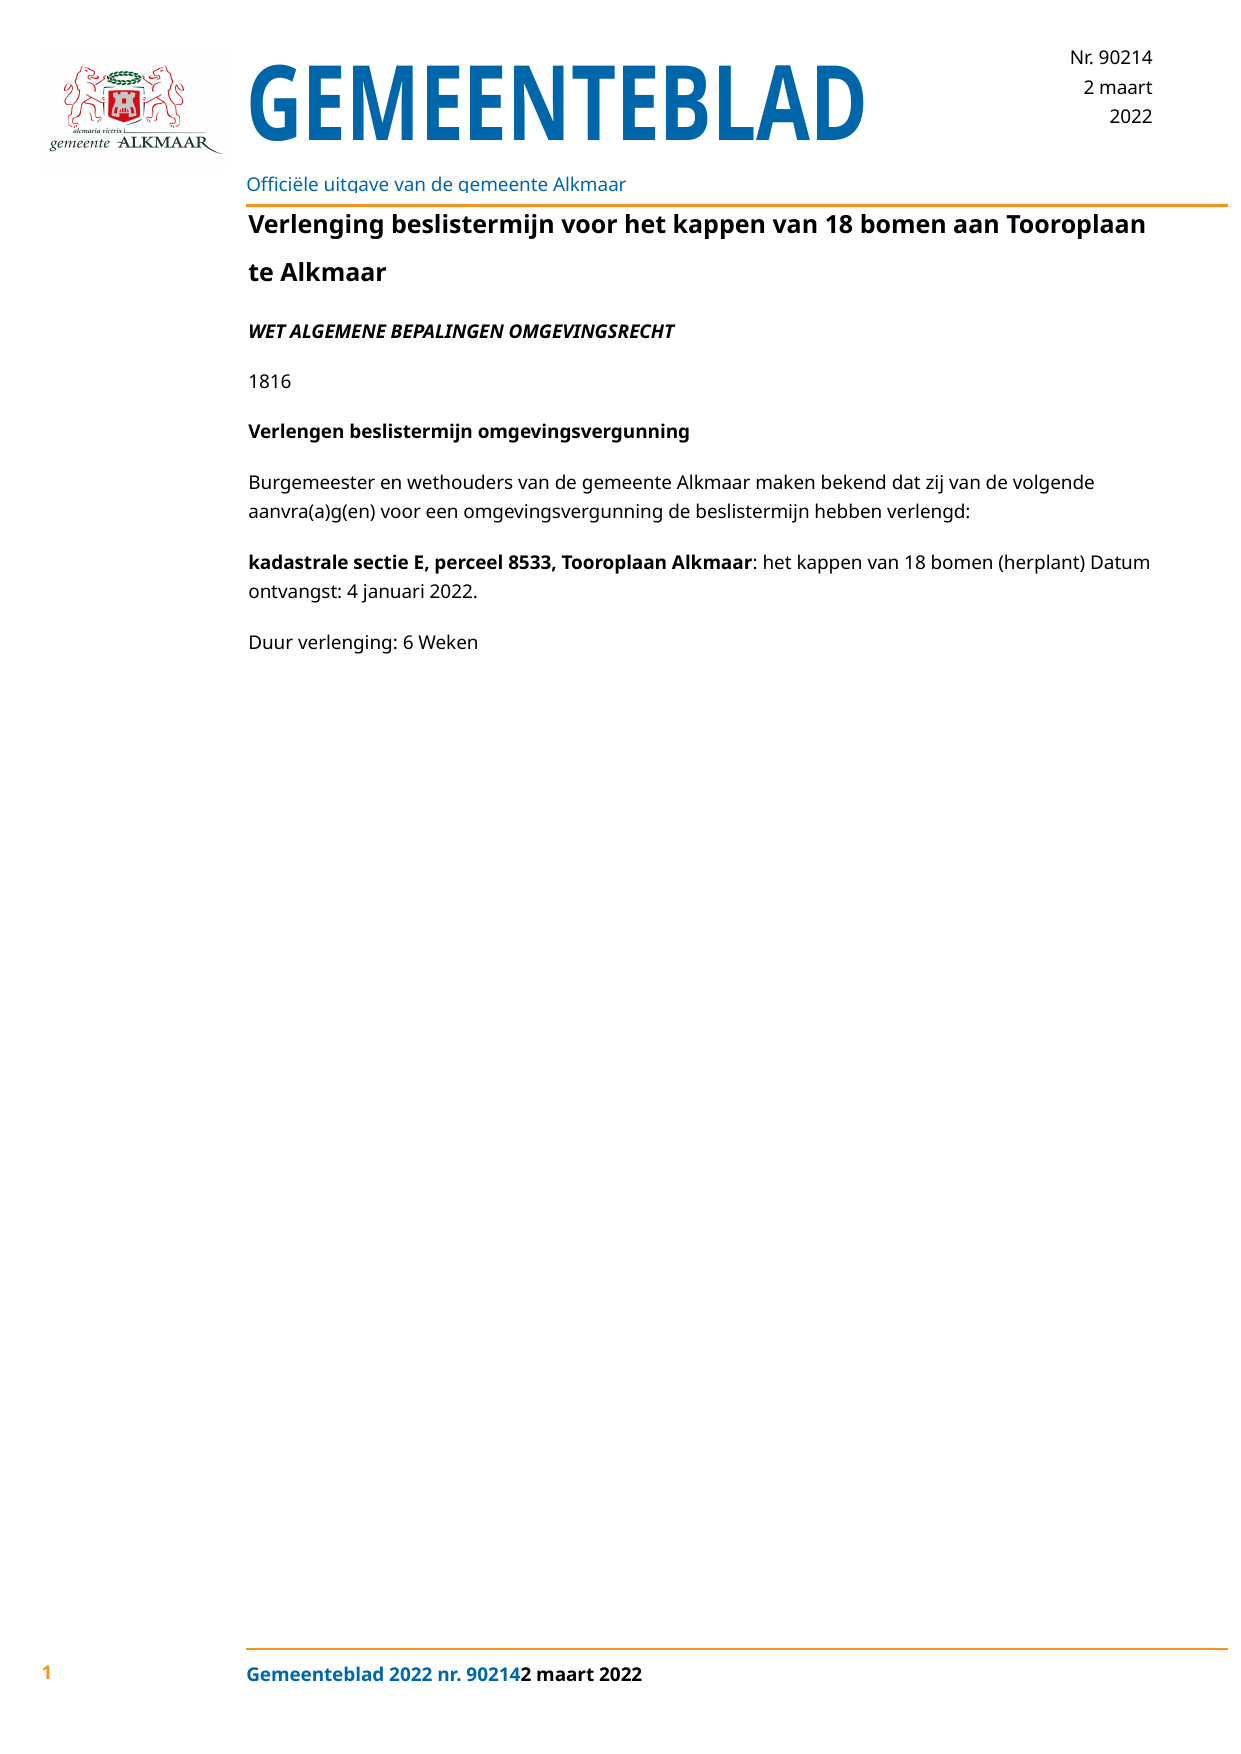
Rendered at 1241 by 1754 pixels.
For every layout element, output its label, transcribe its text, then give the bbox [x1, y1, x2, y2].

text Burgemeester en wethouders van de gemeente Alkmaar maken bekend dat zij van de volgende aanvra(a)g(en) voor een omgevingsvergunning de beslistermijn hebben verlengd: [248, 469, 1152, 524]
text Verlengen beslistermijn omgevingsvergunning [248, 419, 1152, 444]
text kadastrale sectie E, perceel 8533, Tooroplaan Alkmaar: het kappen van 18 bomen (herplant) Datum ontvangst: 4 januari 2022. [248, 549, 1152, 604]
text 1816 [248, 368, 1152, 394]
text Duur verlenging: 6 Weken [248, 629, 1152, 655]
text Verlenging beslistermijn voor het kappen van 18 bomen aan Tooroplaan te Alkmaar [248, 207, 1152, 288]
text WET ALGEMENE BEPALINGEN OMGEVINGSRECHT [248, 318, 1152, 344]
picture [41, 47, 231, 172]
